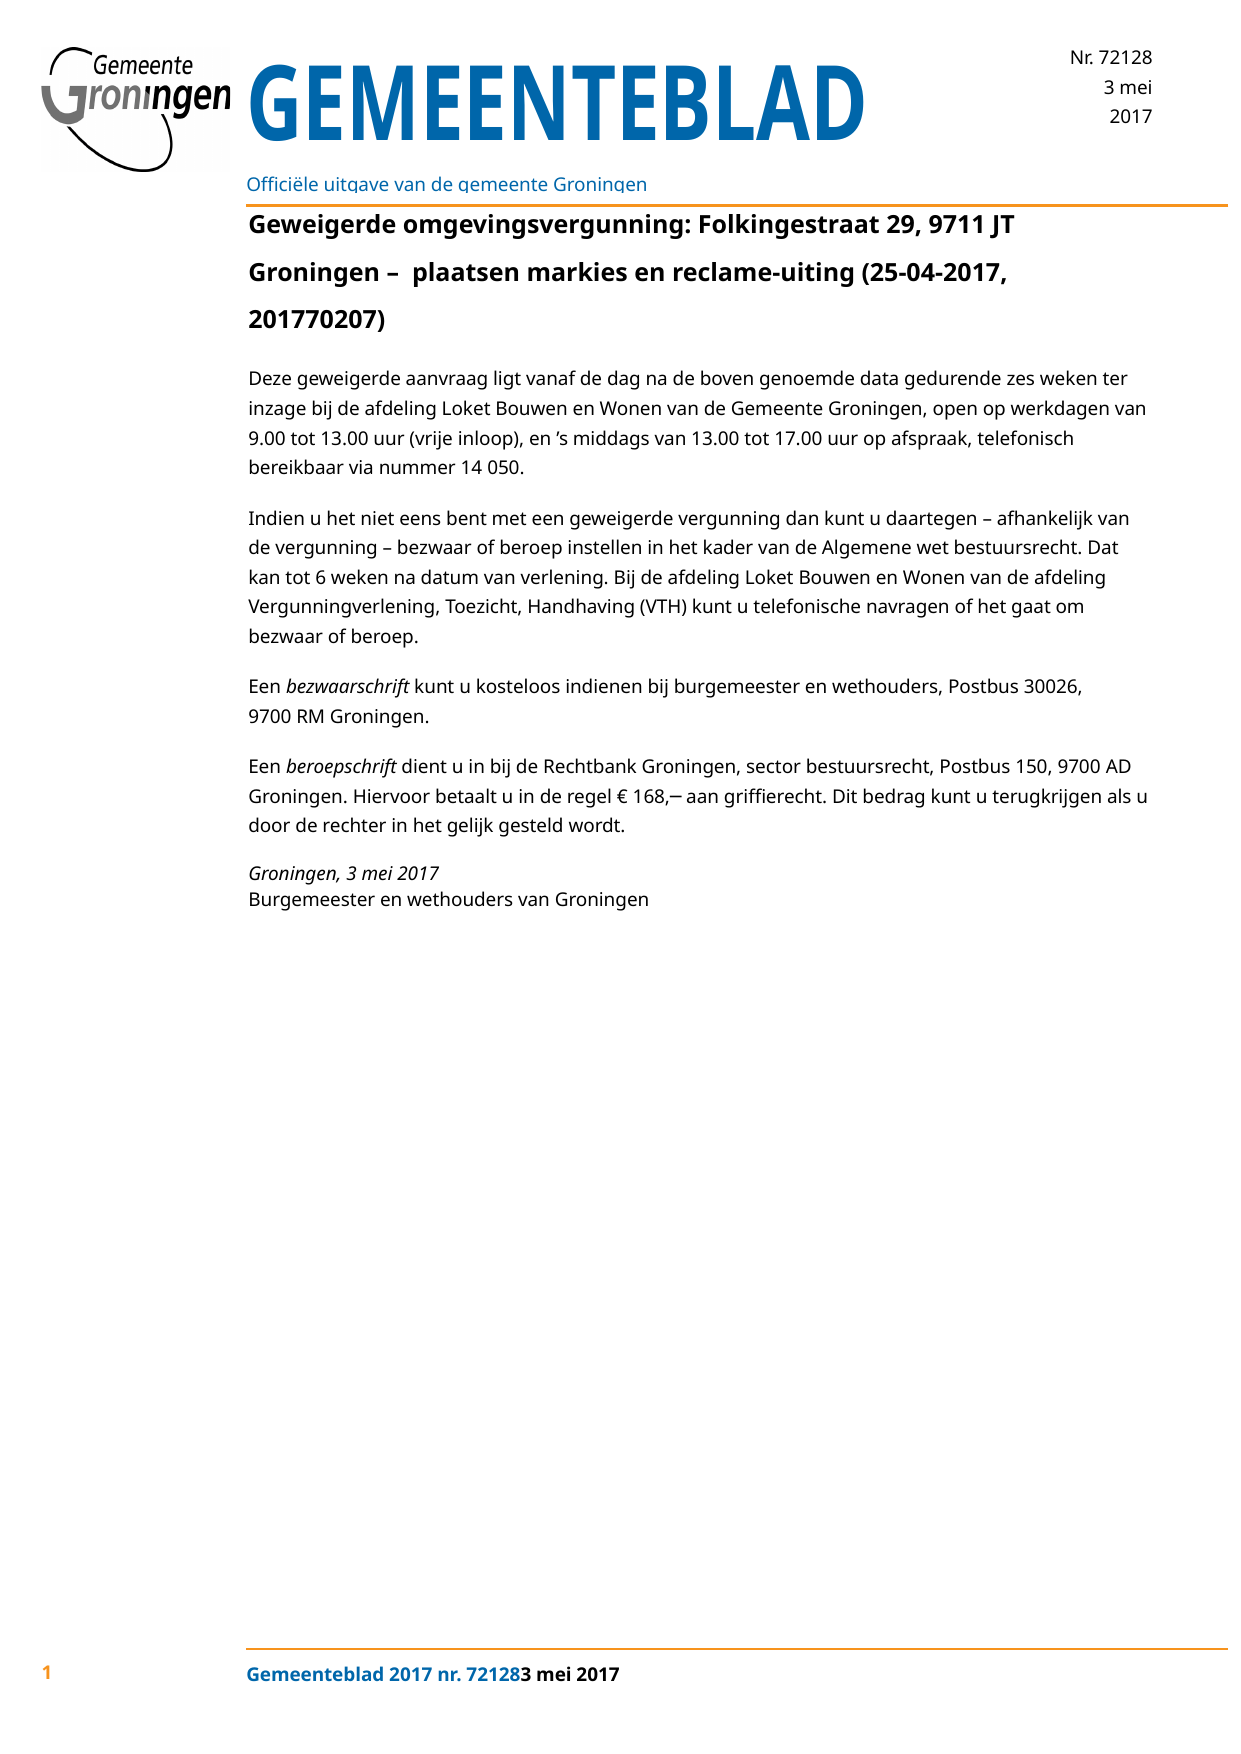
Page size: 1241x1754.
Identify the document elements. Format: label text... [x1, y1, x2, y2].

text Indien u het niet eens bent met een geweigerde vergunning dan kunt u daartegen – afhankelijk van de vergunning – bezwaar of beroep instellen in het kader van de Algemene wet bestuursrecht. Dat kan tot 6 weken na datum van verlening. Bij de afdeling Loket Bouwen en Wonen van de afdeling Vergunningverlening, Toezicht, Handhaving (VTH) kunt u telefonische navragen of het gaat om bezwaar of beroep. [248, 505, 1152, 649]
text Een beroepschrift dient u in bij de Rechtbank Groningen, sector bestuursrecht, Postbus 150, 9700 AD Groningen. Hiervoor betaalt u in de regel € 168,─ aan griffierecht. Dit bedrag kunt u terugkrijgen als u door de rechter in het gelijk gesteld wordt. [248, 753, 1152, 838]
text Groningen, 3 mei 2017 [248, 860, 1152, 886]
text Deze geweigerde aanvraag ligt vanaf de dag na de boven genoemde data gedurende zes weken ter inzage bij de afdeling Loket Bouwen en Wonen van de Gemeente Groningen, open op werkdagen van 9.00 tot 13.00 uur (vrije inloop), en ’s middags van 13.00 tot 17.00 uur op afspraak, telefonisch bereikbaar via nummer 14 050. [248, 366, 1152, 480]
text Geweigerde omgevingsvergunning: Folkingestraat 29, 9711 JT Groningen – plaatsen markies en reclame-uiting (25-04-2017, 201770207) [248, 207, 1152, 336]
text Een bezwaarschrift kunt u kosteloos indienen bij burgemeester en wethouders, Postbus 30026, 9700 RM Groningen. [248, 673, 1152, 729]
picture [41, 47, 231, 172]
text Burgemeester en wethouders van Groningen [248, 886, 1152, 912]
